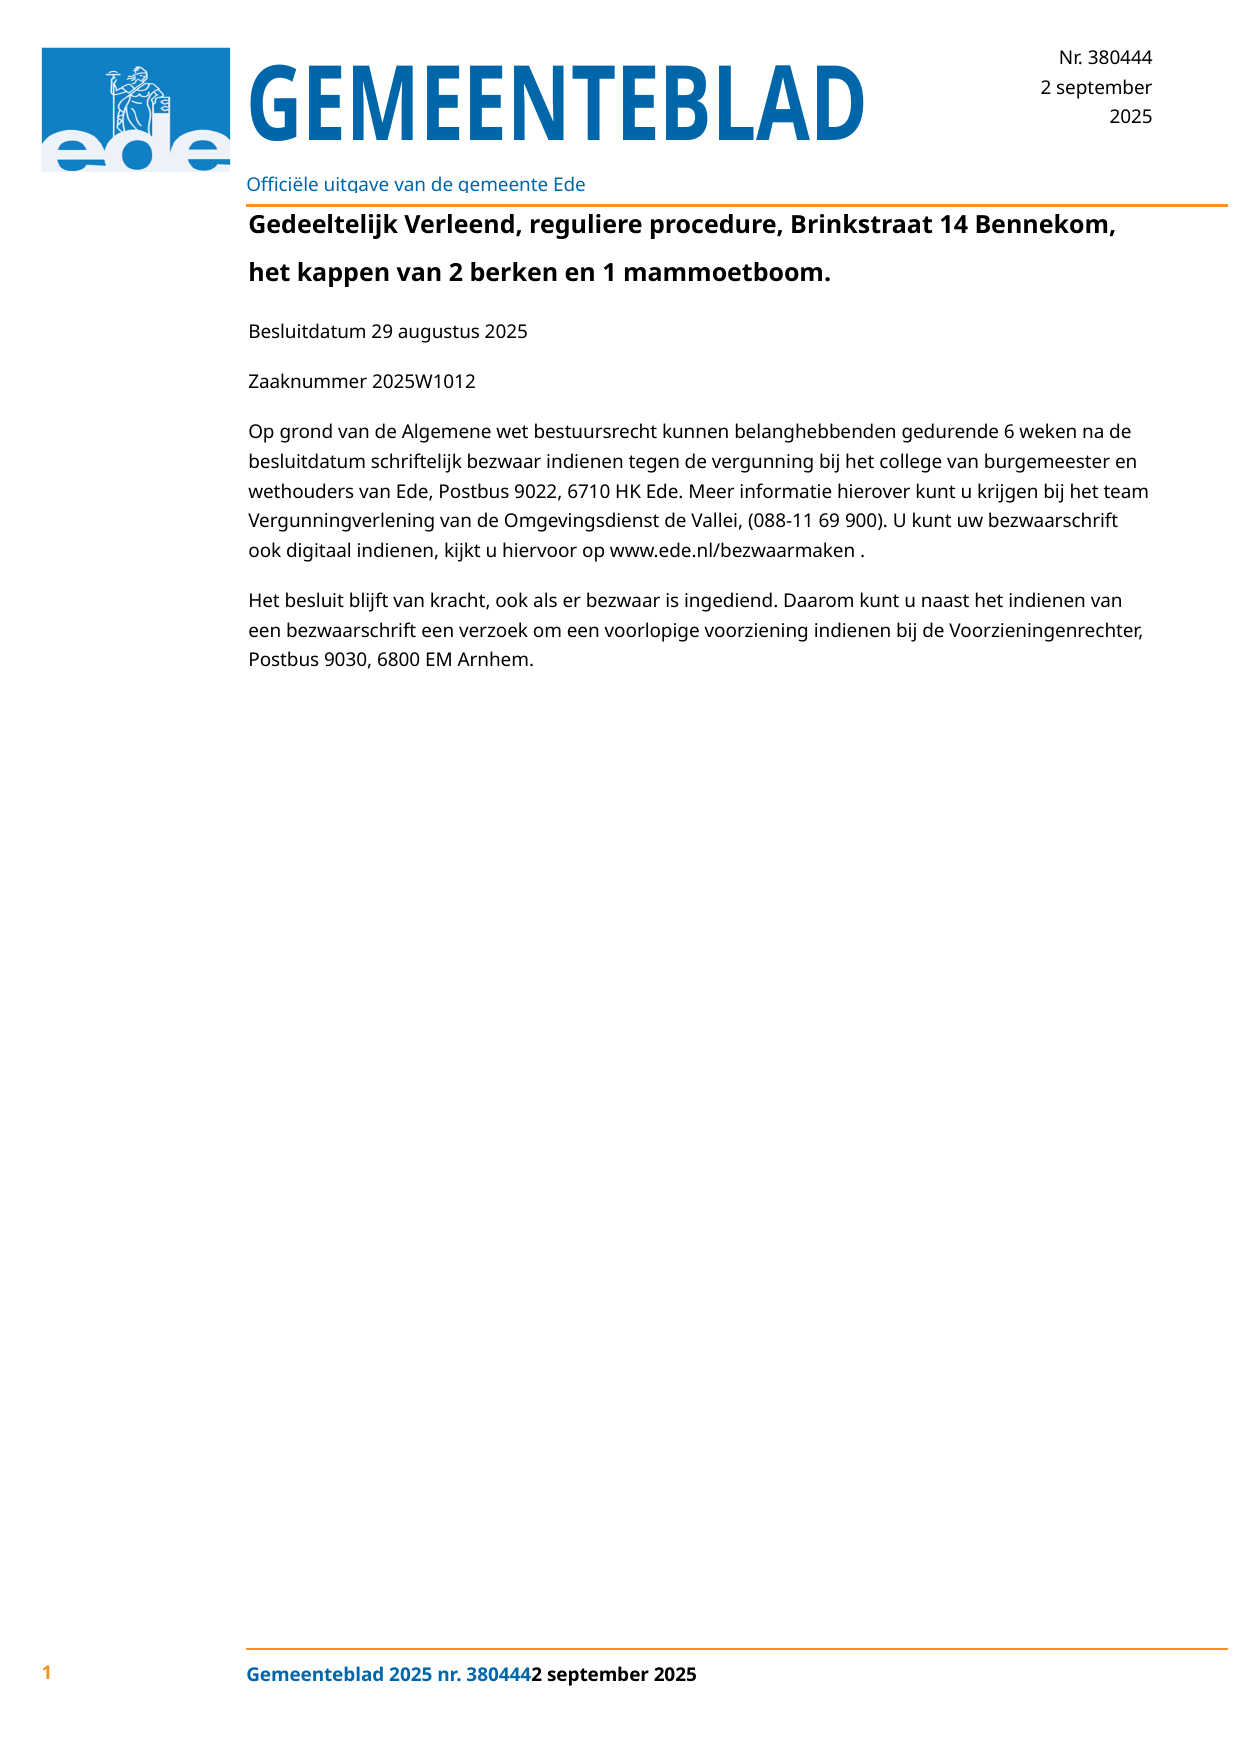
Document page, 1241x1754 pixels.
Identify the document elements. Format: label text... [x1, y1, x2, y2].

text Het besluit blijft van kracht, ook als er bezwaar is ingediend. Daarom kunt u naast het indienen van een bezwaarschrift een verzoek om een voorlopige voorziening indienen bij de Voorzieningenrechter, Postbus 9030, 6800 EM Arnhem. [248, 587, 1152, 672]
text Gedeeltelijk Verleend, reguliere procedure, Brinkstraat 14 Bennekom, het kappen van 2 berken en 1 mammoetboom. [248, 207, 1152, 288]
text Zaaknummer 2025W1012 [248, 368, 1152, 394]
text Besluitdatum 29 augustus 2025 [248, 318, 1152, 344]
picture [41, 47, 231, 172]
text Op grond van de Algemene wet bestuursrecht kunnen belanghebbenden gedurende 6 weken na de besluitdatum schriftelijk bezwaar indienen tegen de vergunning bij het college van burgemeester en wethouders van Ede, Postbus 9022, 6710 HK Ede. Meer informatie hierover kunt u krijgen bij het team Vergunningverlening van de Omgevingsdienst de Vallei, (088-11 69 900). U kunt uw bezwaarschrift ook digitaal indienen, kijkt u hiervoor op www.ede.nl/bezwaarmaken . [248, 419, 1152, 563]
